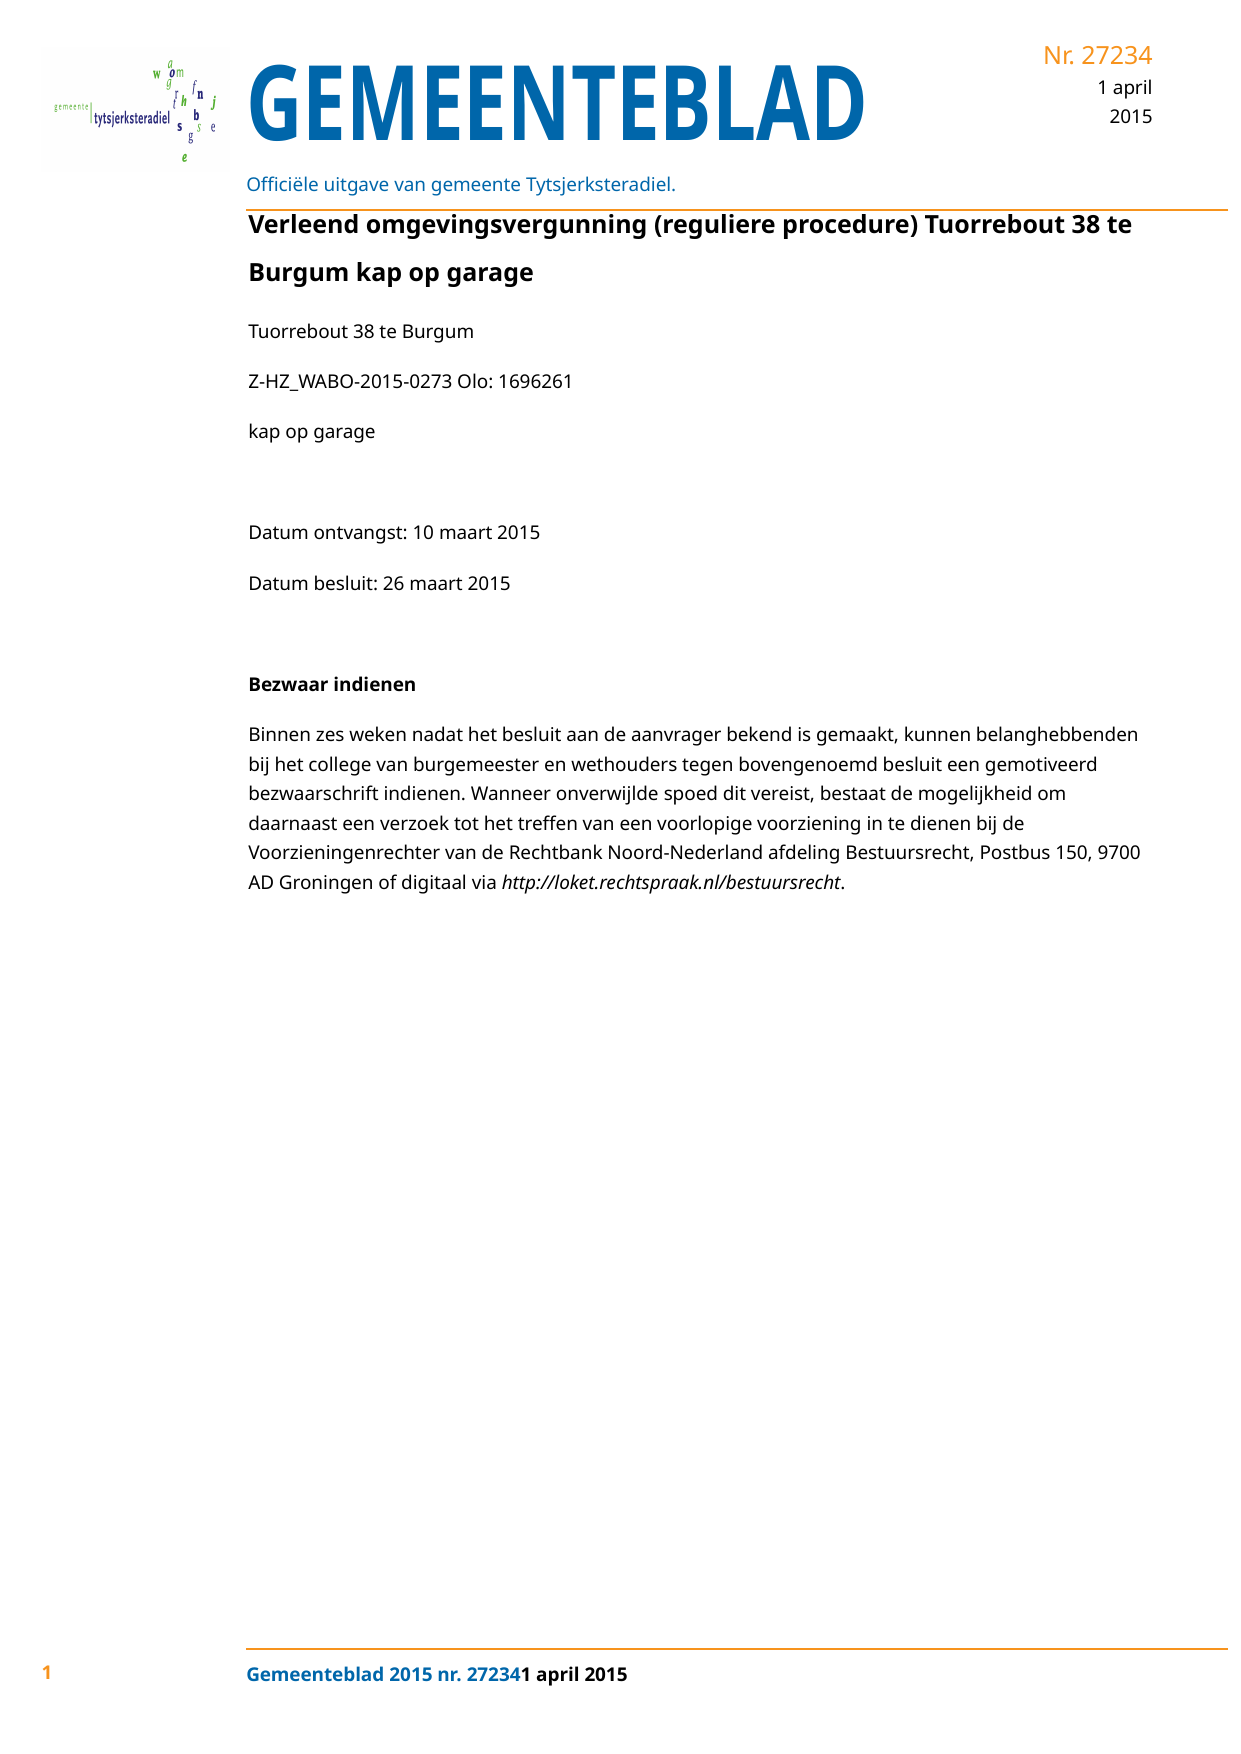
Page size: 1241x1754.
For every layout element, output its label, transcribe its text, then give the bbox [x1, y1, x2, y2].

text Bezwaar indienen [248, 671, 1152, 697]
text Datum besluit: 26 maart 2015 [248, 570, 1152, 596]
text Z-HZ_WABO-2015-0273 Olo: 1696261 [248, 368, 1152, 394]
text Verleend omgevingsvergunning (reguliere procedure) Tuorrebout 38 te Burgum kap op garage [248, 211, 1152, 288]
text Datum ontvangst: 10 maart 2015 [248, 519, 1152, 545]
text kap op garage [248, 419, 1152, 444]
picture [41, 47, 231, 172]
text Tuorrebout 38 te Burgum [248, 318, 1152, 344]
text Binnen zes weken nadat het besluit aan de aanvrager bekend is gemaakt, kunnen belanghebbenden bij het college van burgemeester en wethouders tegen bovengenoemd besluit een gemotiveerd bezwaarschrift indienen. Wanneer onverwijlde spoed dit vereist, bestaat de mogelijkheid om daarnaast een verzoek tot het treffen van een voorlopige voorziening in te dienen bij de Voorzieningenrechter van de Rechtbank Noord-Nederland afdeling Bestuursrecht, Postbus 150, 9700 AD Groningen of digitaal via http://loket.rechtspraak.nl/bestuursrecht. [248, 721, 1152, 895]
